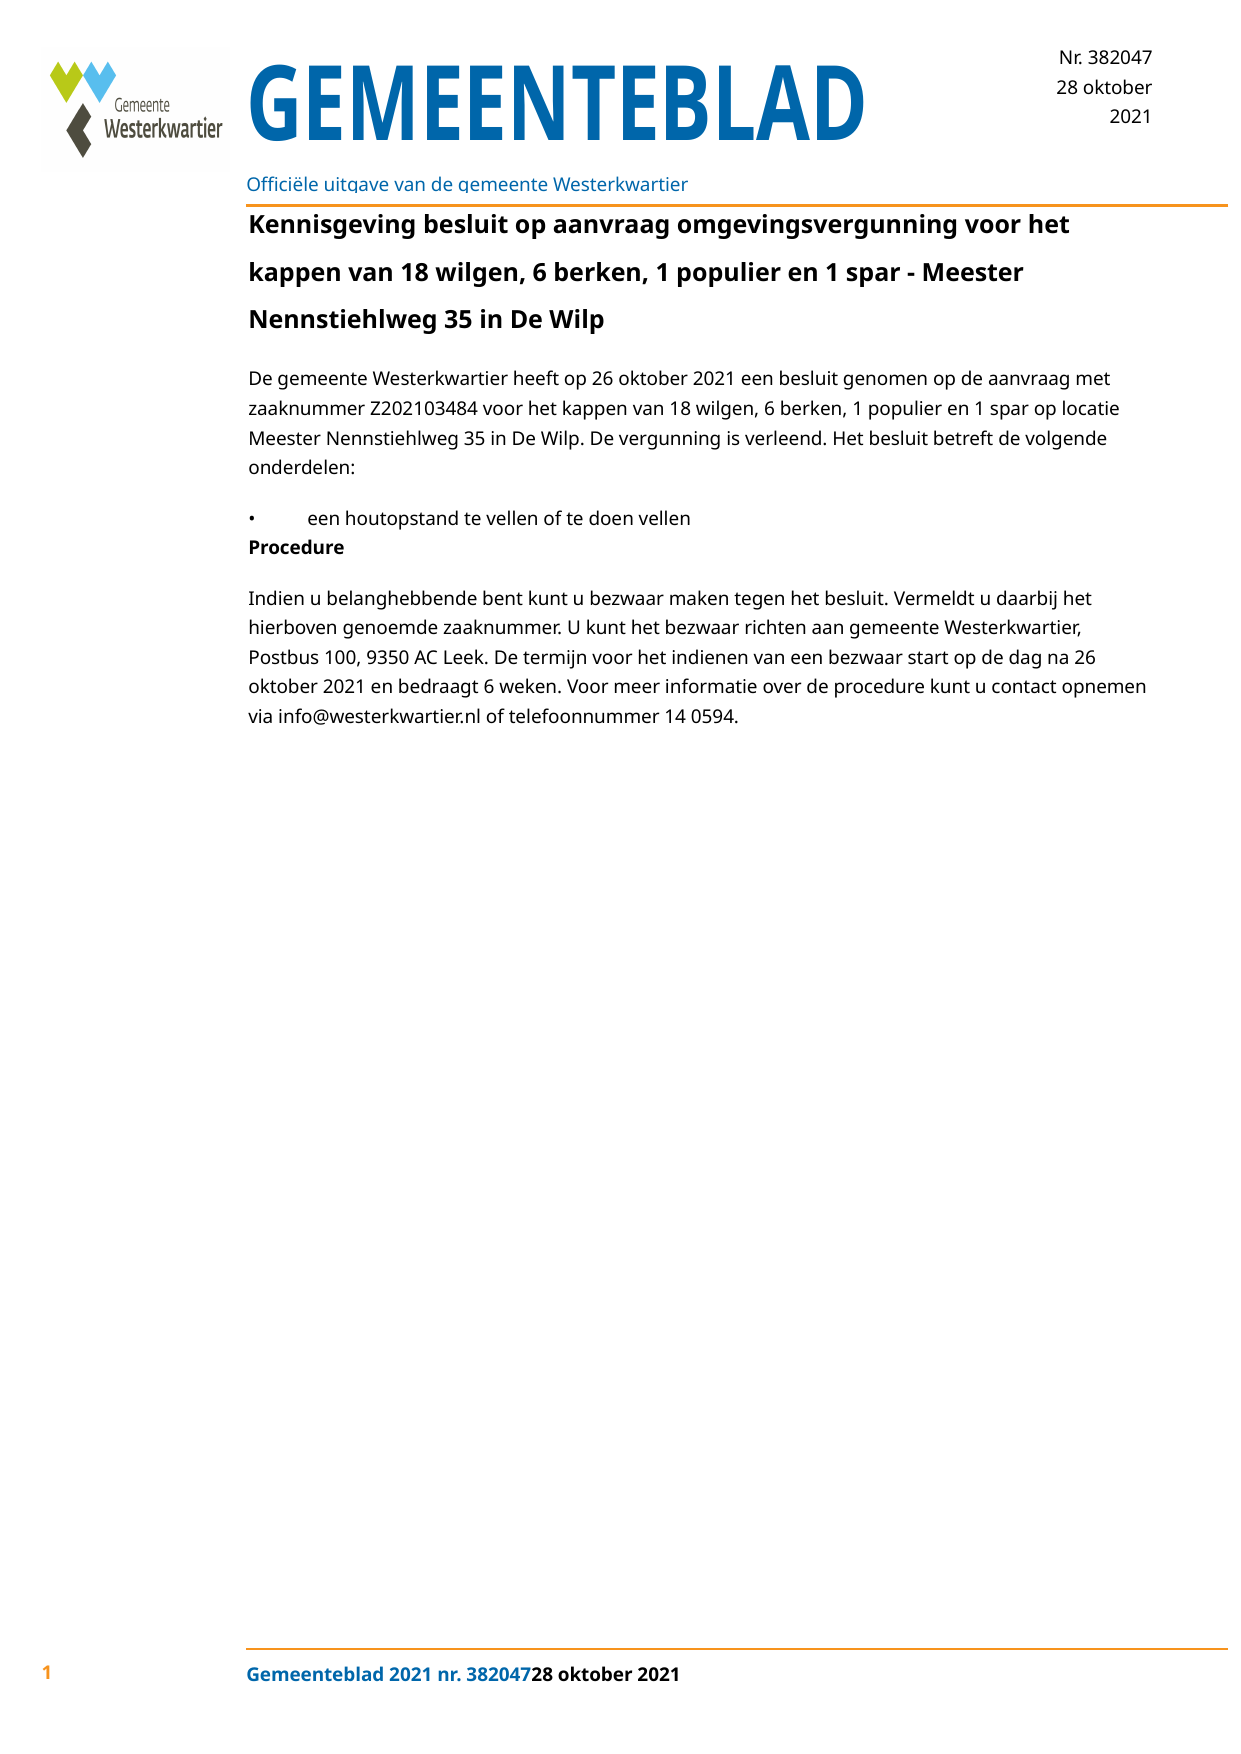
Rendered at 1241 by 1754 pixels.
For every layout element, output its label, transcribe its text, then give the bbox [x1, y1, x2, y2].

text Indien u belanghebbende bent kunt u bezwaar maken tegen het besluit. Vermeldt u daarbij het hierboven genoemde zaaknummer. U kunt het bezwaar richten aan gemeente Westerkwartier, Postbus 100, 9350 AC Leek. De termijn voor het indienen van een bezwaar start op de dag na 26 oktober 2021 en bedraagt 6 weken. Voor meer informatie over de procedure kunt u contact opnemen via info@westerkwartier.nl of telefoonnummer 14 0594. [248, 585, 1152, 729]
text De gemeente Westerkwartier heeft op 26 oktober 2021 een besluit genomen op de aanvraag met zaaknummer Z202103484 voor het kappen van 18 wilgen, 6 berken, 1 populier en 1 spar op locatie Meester Nennstiehlweg 35 in De Wilp. De vergunning is verleend. Het besluit betreft de volgende onderdelen: [248, 366, 1152, 480]
text Procedure [248, 534, 1152, 560]
text Kennisgeving besluit op aanvraag omgevingsvergunning voor het kappen van 18 wilgen, 6 berken, 1 populier en 1 spar - Meester Nennstiehlweg 35 in De Wilp [248, 207, 1152, 336]
list een houtopstand te vellen of te doen vellen [248, 505, 1152, 530]
picture [41, 47, 231, 172]
